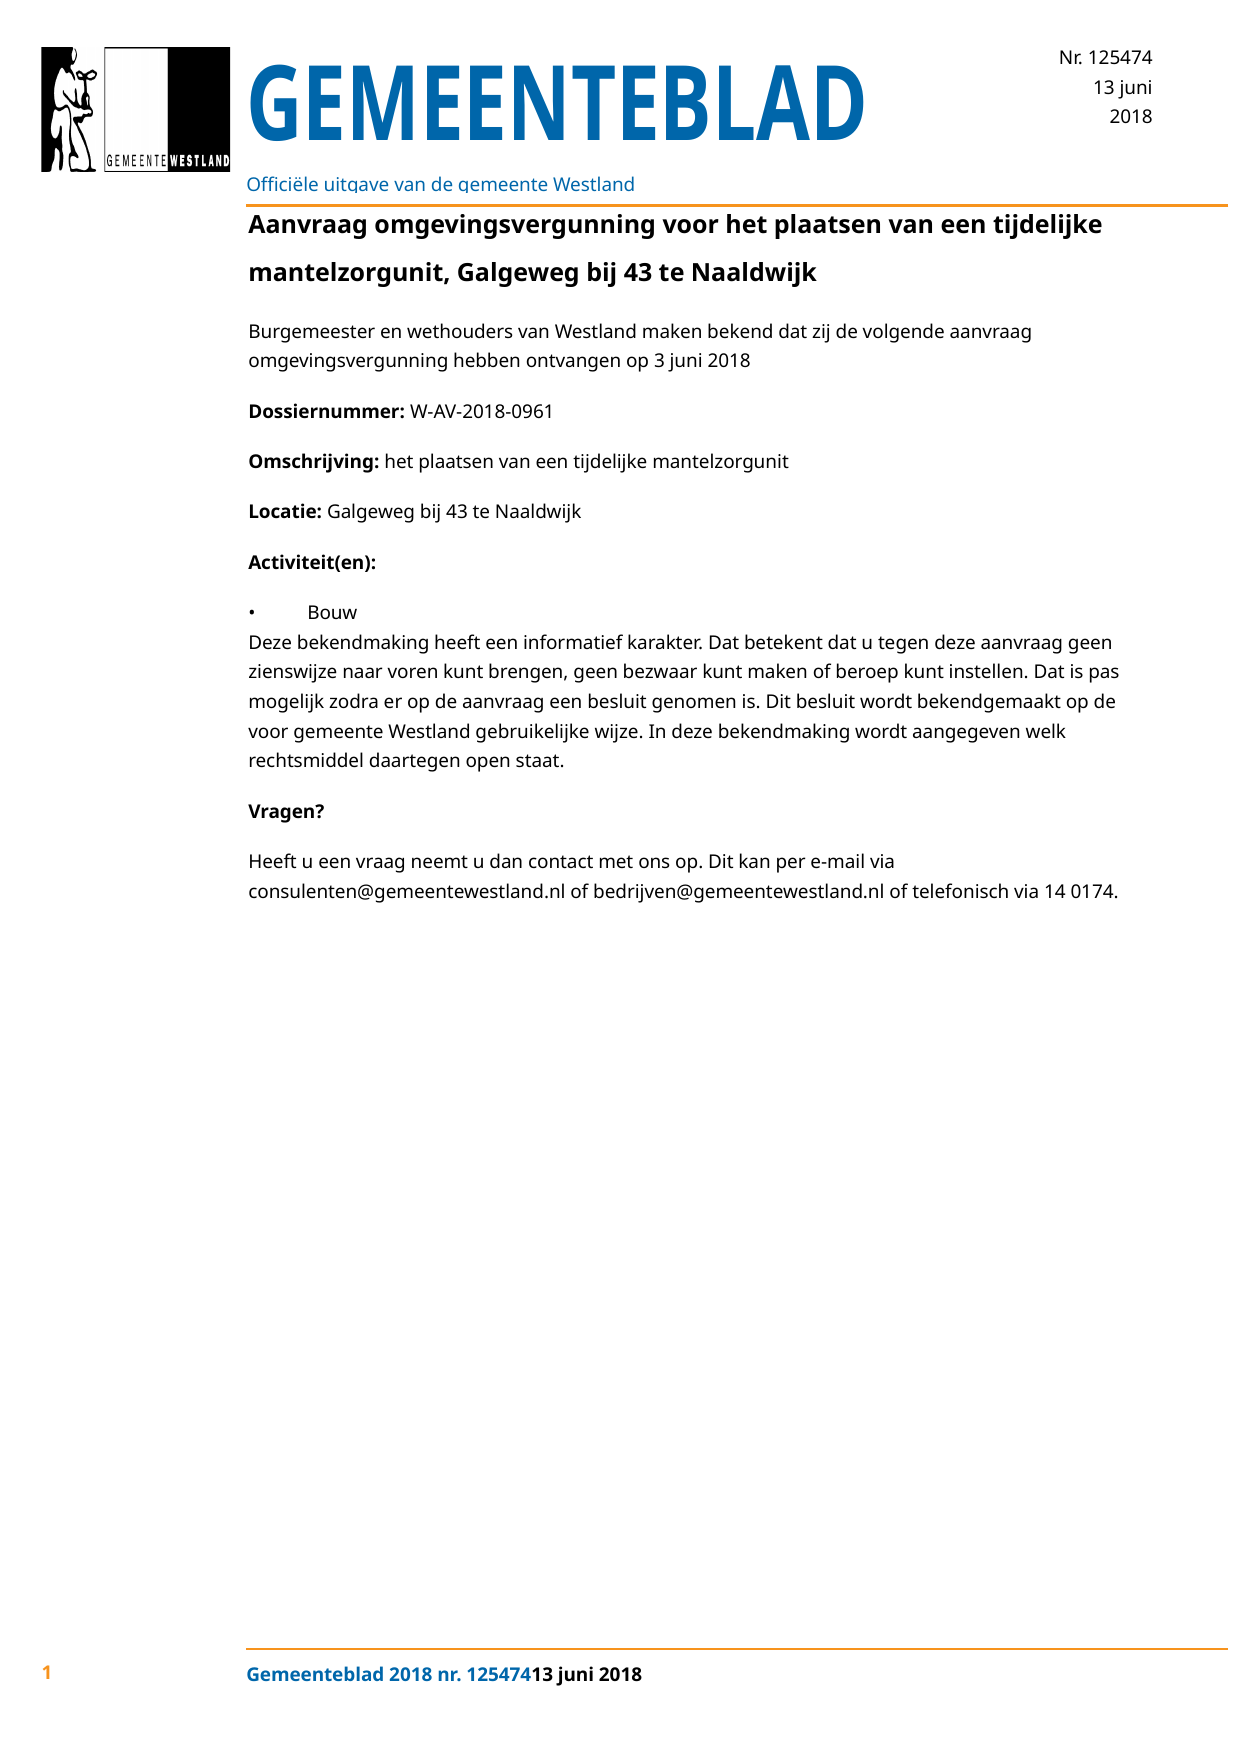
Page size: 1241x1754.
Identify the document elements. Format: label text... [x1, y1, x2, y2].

text Activiteit(en): [248, 549, 1152, 575]
list Bouw [248, 599, 1152, 625]
text Locatie: Galgeweg bij 43 te Naaldwijk [248, 499, 1152, 524]
text Vragen? [248, 798, 1152, 824]
text Omschrijving: het plaatsen van een tijdelijke mantelzorgunit [248, 448, 1152, 474]
picture [41, 47, 231, 172]
text Aanvraag omgevingsvergunning voor het plaatsen van een tijdelijke mantelzorgunit, Galgeweg bij 43 te Naaldwijk [248, 207, 1152, 288]
text Burgemeester en wethouders van Westland maken bekend dat zij de volgende aanvraag omgevingsvergunning hebben ontvangen op 3 juni 2018 [248, 318, 1152, 373]
text Heeft u een vraag neemt u dan contact met ons op. Dit kan per e-mail via consulenten@gemeentewestland.nl of bedrijven@gemeentewestland.nl of telefonisch via 14 0174. [248, 848, 1152, 904]
text Deze bekendmaking heeft een informatief karakter. Dat betekent dat u tegen deze aanvraag geen zienswijze naar voren kunt brengen, geen bezwaar kunt maken of beroep kunt instellen. Dat is pas mogelijk zodra er op de aanvraag een besluit genomen is. Dit besluit wordt bekendgemaakt op de voor gemeente Westland gebruikelijke wijze. In deze bekendmaking wordt aangegeven welk rechtsmiddel daartegen open staat. [248, 629, 1152, 773]
text Dossiernummer: W-AV-2018-0961 [248, 398, 1152, 424]
